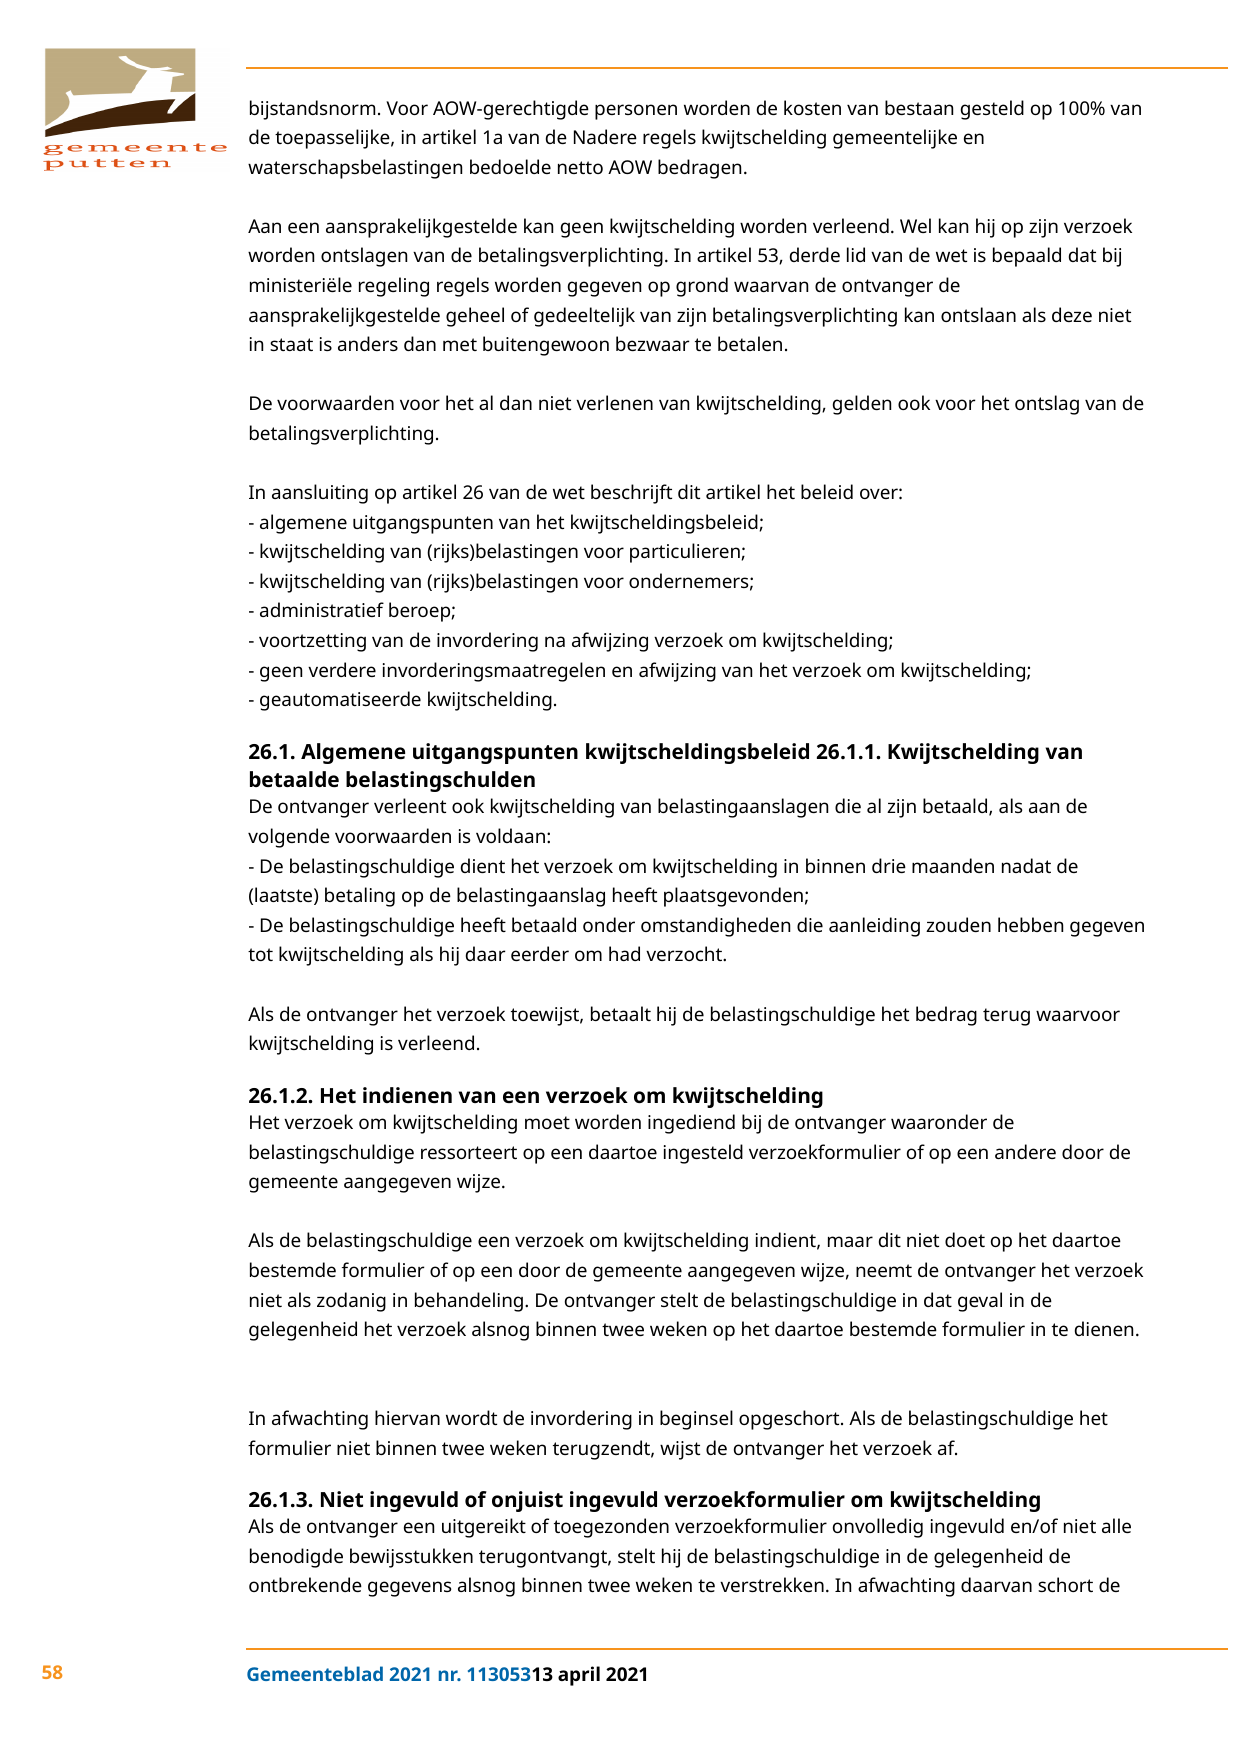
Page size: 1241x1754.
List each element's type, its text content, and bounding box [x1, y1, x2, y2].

text - geautomatiseerde kwijtschelding. [248, 686, 1152, 712]
picture [41, 47, 231, 172]
text - De belastingschuldige dient het verzoek om kwijtschelding in binnen drie maanden nadat de (laatste) betaling op de belastingaanslag heeft plaatsgevonden; [248, 853, 1152, 908]
text - geen verdere invorderingsmaatregelen en afwijzing van het verzoek om kwijtschelding; [248, 657, 1152, 683]
text De voorwaarden voor het al dan niet verlenen van kwijtschelding, gelden ook voor het ontslag van de betalingsverplichting. [248, 391, 1152, 446]
text Als de ontvanger een uitgereikt of toegezonden verzoekformulier onvolledig ingevuld en/of niet alle benodigde bewijsstukken terugontvangt, stelt hij de belastingschuldige in de gelegenheid de ontbrekende gegevens alsnog binnen twee weken te verstrekken. In afwachting daarvan schort de [248, 1513, 1152, 1598]
text - administratief beroep; [248, 598, 1152, 623]
text 26.1.2. Het indienen van een verzoek om kwijtschelding [248, 1081, 1152, 1109]
text Aan een aansprakelijkgestelde kan geen kwijtschelding worden verleend. Wel kan hij op zijn verzoek worden ontslagen van de betalingsverplichting. In artikel 53, derde lid van de wet is bepaald dat bij ministeriële regeling regels worden gegeven op grond waarvan de ontvanger de aansprakelijkgestelde geheel of gedeeltelijk van zijn betalingsverplichting kan ontslaan als deze niet in staat is anders dan met buitengewoon bezwaar te betalen. [248, 213, 1152, 357]
text bijstandsnorm. Voor AOW-gerechtigde personen worden de kosten van bestaan gesteld op 100% van de toepasselijke, in artikel 1a van de Nadere regels kwijtschelding gemeentelijke en waterschapsbelastingen bedoelde netto AOW bedragen. [248, 95, 1152, 180]
text - kwijtschelding van (rijks)belastingen voor ondernemers; [248, 568, 1152, 594]
text 26.1. Algemene uitgangspunten kwijtscheldingsbeleid 26.1.1. Kwijtschelding van betaalde belastingschulden [248, 737, 1152, 794]
text - De belastingschuldige heeft betaald onder omstandigheden die aanleiding zouden hebben gegeven tot kwijtschelding als hij daar eerder om had verzocht. [248, 912, 1152, 967]
text De ontvanger verleent ook kwijtschelding van belastingaanslagen die al zijn betaald, als aan de volgende voorwaarden is voldaan: [248, 794, 1152, 849]
text In aansluiting op artikel 26 van de wet beschrijft dit artikel het beleid over: [248, 479, 1152, 505]
text Als de ontvanger het verzoek toewijst, betaalt hij de belastingschuldige het bedrag terug waarvoor kwijtschelding is verleend. [248, 1001, 1152, 1056]
text - voortzetting van de invordering na afwijzing verzoek om kwijtschelding; [248, 627, 1152, 653]
text - algemene uitgangspunten van het kwijtscheldingsbeleid; [248, 509, 1152, 535]
text - kwijtschelding van (rijks)belastingen voor particulieren; [248, 538, 1152, 564]
text In afwachting hiervan wordt de invordering in beginsel opgeschort. Als de belastingschuldige het formulier niet binnen twee weken terugzendt, wijst de ontvanger het verzoek af. [248, 1405, 1152, 1460]
text 26.1.3. Niet ingevuld of onjuist ingevuld verzoekformulier om kwijtschelding [248, 1485, 1152, 1513]
text Het verzoek om kwijtschelding moet worden ingediend bij de ontvanger waaronder de belastingschuldige ressorteert op een daartoe ingesteld verzoekformulier of op een andere door de gemeente aangegeven wijze. [248, 1109, 1152, 1194]
text Als de belastingschuldige een verzoek om kwijtschelding indient, maar dit niet doet op het daartoe bestemde formulier of op een door de gemeente aangegeven wijze, neemt de ontvanger het verzoek niet als zodanig in behandeling. De ontvanger stelt de belastingschuldige in dat geval in de gelegenheid het verzoek alsnog binnen twee weken op het daartoe bestemde formulier in te dienen. [248, 1228, 1152, 1342]
